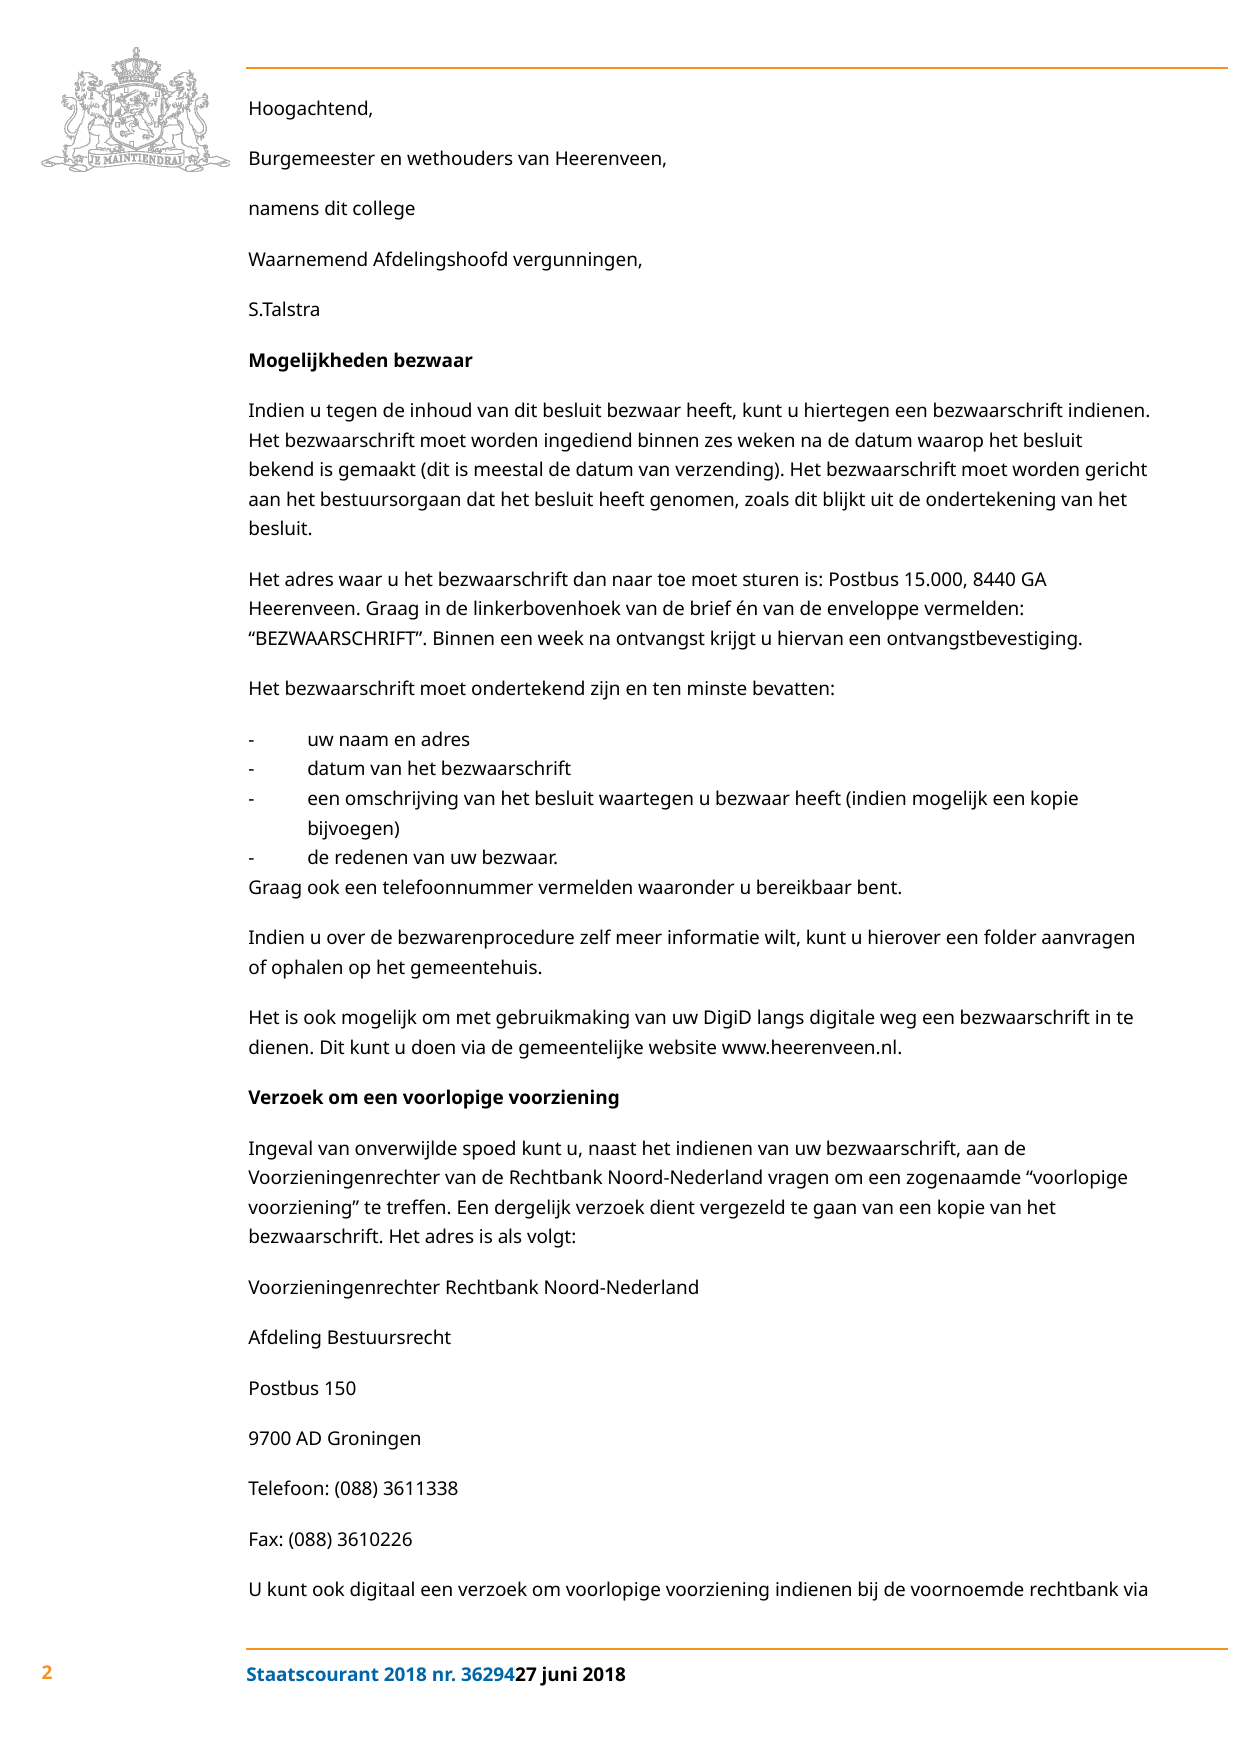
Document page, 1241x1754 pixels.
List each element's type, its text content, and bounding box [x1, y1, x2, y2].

text 9700 AD Groningen [248, 1425, 1152, 1451]
text Postbus 150 [248, 1375, 1152, 1401]
text namens dit college [248, 196, 1152, 221]
picture [41, 47, 231, 172]
text U kunt ook digitaal een verzoek om voorlopige voorziening indienen bij de voornoemde rechtbank via [248, 1576, 1152, 1602]
text Hoogachtend, [248, 95, 1152, 121]
text Afdeling Bestuursrecht [248, 1324, 1152, 1350]
list de redenen van uw bezwaar. [248, 844, 1152, 870]
text S.Talstra [248, 296, 1152, 322]
text Het adres waar u het bezwaarschrift dan naar toe moet sturen is: Postbus 15.000, 8440 GA Heerenveen. Graag in de linkerbovenhoek van de brief én van de enveloppe vermelden: “BEZWAARSCHRIFT”. Binnen een week na ontvangst krijgt u hiervan een ontvangstbevestiging. [248, 566, 1152, 651]
text Indien u tegen de inhoud van dit besluit bezwaar heeft, kunt u hiertegen een bezwaarschrift indienen. Het bezwaarschrift moet worden ingediend binnen zes weken na de datum waarop het besluit bekend is gemaakt (dit is meestal de datum van verzending). Het bezwaarschrift moet worden gericht aan het bestuursorgaan dat het besluit heeft genomen, zoals dit blijkt uit de ondertekening van het besluit. [248, 397, 1152, 541]
list een omschrijving van het besluit waartegen u bezwaar heeft (indien mogelijk een kopie bijvoegen) [248, 785, 1152, 841]
text Verzoek om een voorlopige voorziening [248, 1084, 1152, 1110]
text Voorzieningenrechter Rechtbank Noord-Nederland [248, 1274, 1152, 1300]
text Graag ook een telefoonnummer vermelden waaronder u bereikbaar bent. [248, 874, 1152, 900]
text Indien u over de bezwarenprocedure zelf meer informatie wilt, kunt u hierover een folder aanvragen of ophalen op het gemeentehuis. [248, 924, 1152, 980]
text Mogelijkheden bezwaar [248, 347, 1152, 373]
text Ingeval van onverwijlde spoed kunt u, naast het indienen van uw bezwaarschrift, aan de Voorzieningenrechter van de Rechtbank Noord-Nederland vragen om een zogenaamde “voorlopige voorziening” te treffen. Een dergelijk verzoek dient vergezeld te gaan van een kopie van het bezwaarschrift. Het adres is als volgt: [248, 1135, 1152, 1249]
text Waarnemend Afdelingshoofd vergunningen, [248, 246, 1152, 272]
text Het bezwaarschrift moet ondertekend zijn en ten minste bevatten: [248, 676, 1152, 701]
text Telefoon: (088) 3611338 [248, 1476, 1152, 1501]
list uw naam en adres [248, 726, 1152, 752]
text Burgemeester en wethouders van Heerenveen, [248, 145, 1152, 171]
text Fax: (088) 3610226 [248, 1526, 1152, 1552]
text Het is ook mogelijk om met gebruikmaking van uw DigiD langs digitale weg een bezwaarschrift in te dienen. Dit kunt u doen via de gemeentelijke website www.heerenveen.nl. [248, 1004, 1152, 1060]
list datum van het bezwaarschrift [248, 756, 1152, 781]
